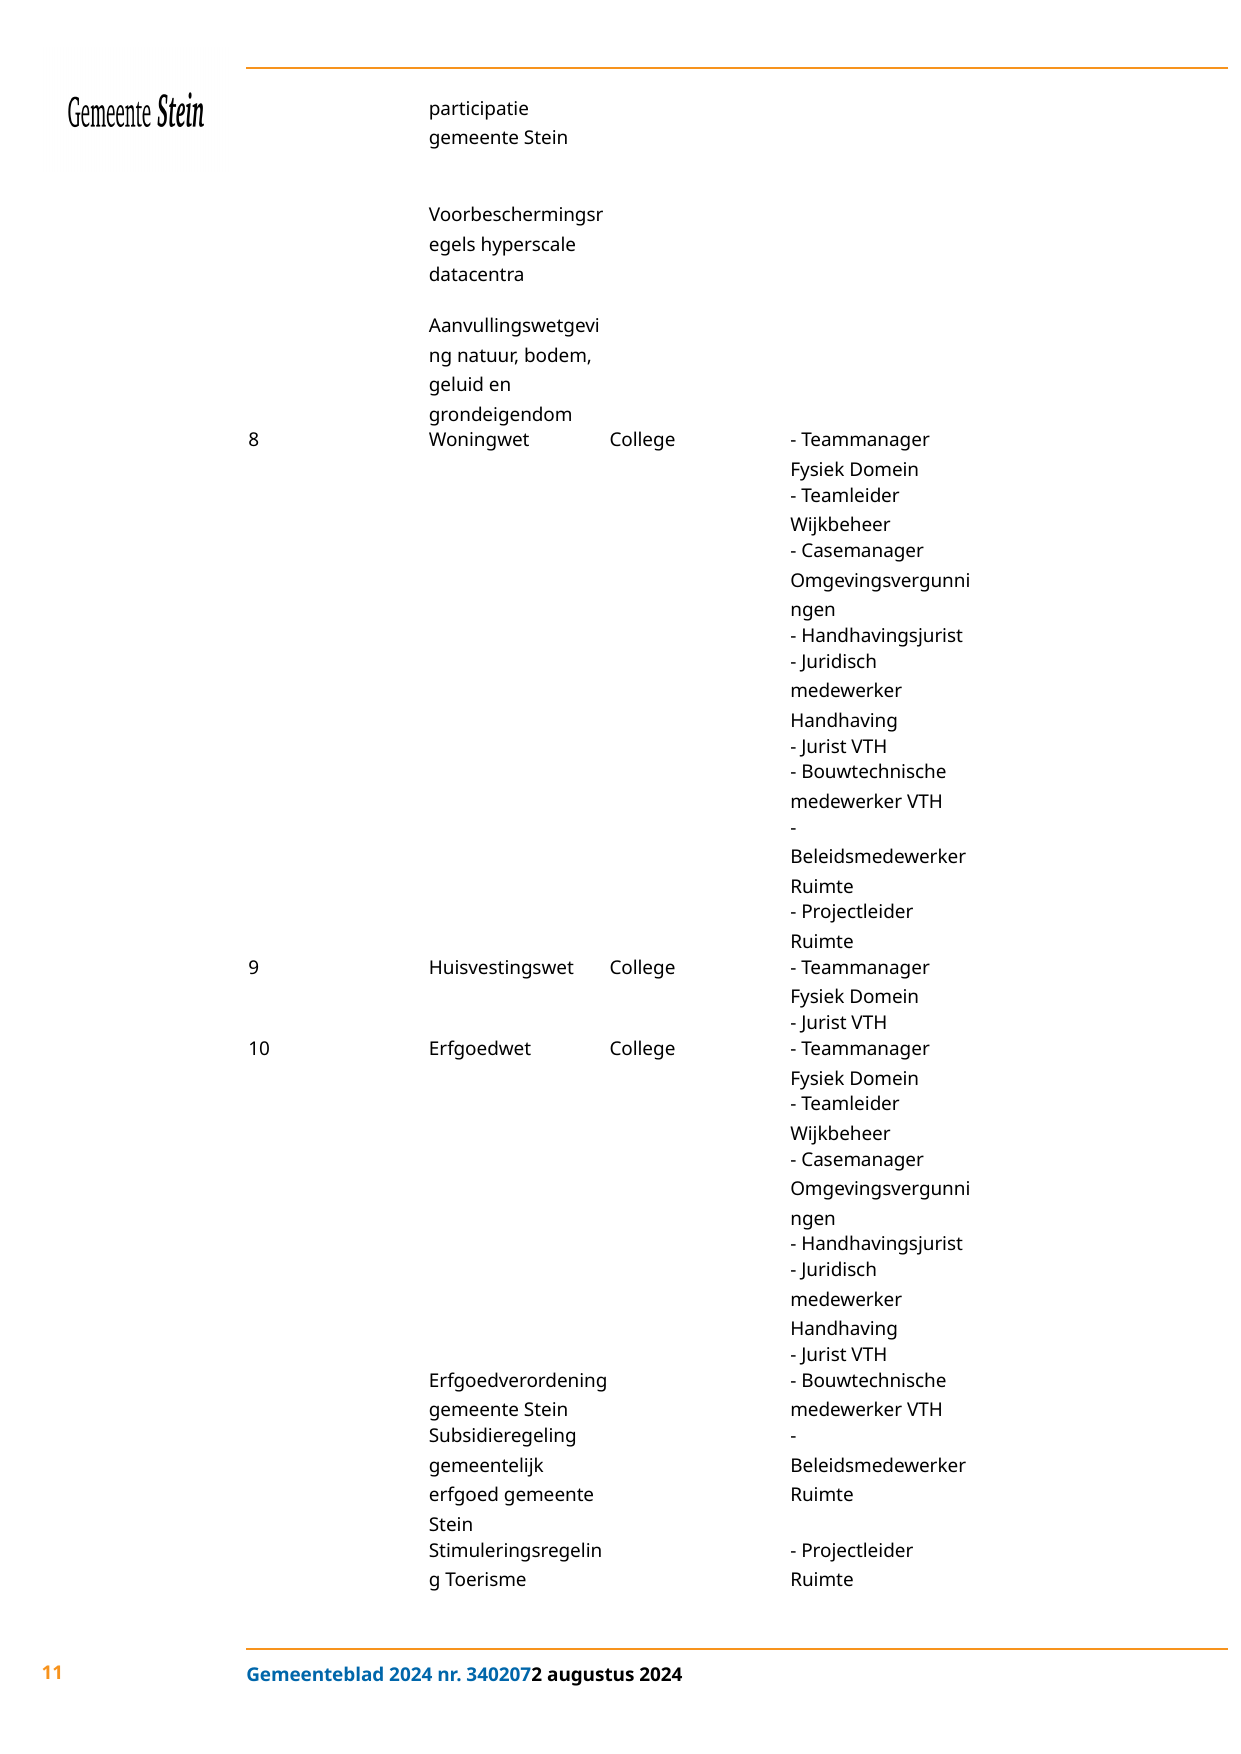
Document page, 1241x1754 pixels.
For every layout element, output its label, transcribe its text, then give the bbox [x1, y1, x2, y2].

table_cell [790, 176, 971, 427]
picture [41, 47, 231, 172]
table_cell - Handhavingsjurist [790, 1231, 971, 1256]
table_cell - Teamleider Wijkbeheer [790, 482, 971, 537]
table_cell - Bouwtechnische medewerker VTH [790, 1367, 971, 1422]
table_cell Voorbeschermingsregels hyperscale datacentra [429, 202, 609, 286]
table_cell - Beleidsmedewerker Ruimte [790, 814, 971, 899]
table_cell - Casemanager Omgevingsvergunningen [790, 1146, 971, 1231]
table_cell [248, 1537, 429, 1592]
table_cell - Teammanager Fysiek Domein [790, 954, 971, 1009]
table_cell [609, 1537, 790, 1592]
table_cell - Teammanager Fysiek Domein [790, 427, 971, 482]
table_cell Stimuleringsregeling Toerisme [429, 1537, 609, 1592]
table_cell [609, 95, 790, 150]
table_cell - Jurist VTH [790, 1341, 971, 1367]
table_cell [248, 176, 429, 427]
table_cell [971, 95, 1152, 150]
table_cell [248, 1367, 429, 1422]
table_cell 10 [248, 1035, 429, 1367]
table_cell - Bouwtechnische medewerker VTH [790, 759, 971, 814]
table_cell Huisvestingswet [429, 954, 609, 1035]
table_cell [971, 150, 1152, 176]
table_cell [971, 176, 1152, 427]
table_cell [790, 150, 971, 176]
table_cell 8 [248, 427, 429, 954]
table_cell College [609, 427, 790, 954]
table_cell [609, 1367, 790, 1422]
table_cell College [609, 1035, 790, 1367]
table_cell [248, 1422, 429, 1537]
table_cell - Jurist VTH [790, 1009, 971, 1035]
table_cell Erfgoedwet [429, 1035, 609, 1367]
table_cell [429, 150, 609, 176]
table_cell [971, 1035, 1152, 1592]
table_cell College [609, 954, 790, 1035]
table_cell Aanvullingswetgeving natuur, bodem, geluid en grondeigendom [429, 312, 609, 427]
table_cell - Juridisch medewerker Handhaving [790, 1256, 971, 1341]
table_cell - Projectleider Ruimte [790, 899, 971, 954]
table_cell - Jurist VTH [790, 733, 971, 758]
table_cell 9 [248, 954, 429, 1035]
table_cell [248, 95, 429, 150]
table_cell Woningwet [429, 427, 609, 954]
table_cell [609, 176, 790, 427]
table_cell - Handhavingsjurist [790, 622, 971, 648]
table_cell [429, 286, 609, 312]
table_cell Subsidieregeling gemeentelijk erfgoed gemeente Stein [429, 1422, 609, 1537]
table_cell - Beleidsmedewerker Ruimte [790, 1422, 971, 1537]
table_cell [609, 1422, 790, 1537]
table_cell Erfgoedverordening gemeente Stein [429, 1367, 609, 1422]
table_cell - Juridisch medewerker Handhaving [790, 648, 971, 733]
table_cell participatie gemeente Stein [429, 95, 609, 150]
table_cell [971, 954, 1152, 1035]
table_cell - Projectleider Ruimte [790, 1537, 971, 1592]
table_cell [609, 150, 790, 176]
table_cell [429, 176, 609, 202]
table_cell - Teammanager Fysiek Domein [790, 1035, 971, 1090]
table_cell [790, 95, 971, 150]
table_cell - Casemanager Omgevingsvergunningen [790, 537, 971, 622]
table_cell [248, 150, 429, 176]
table_cell - Teamleider Wijkbeheer [790, 1090, 971, 1146]
table_cell [971, 427, 1152, 954]
